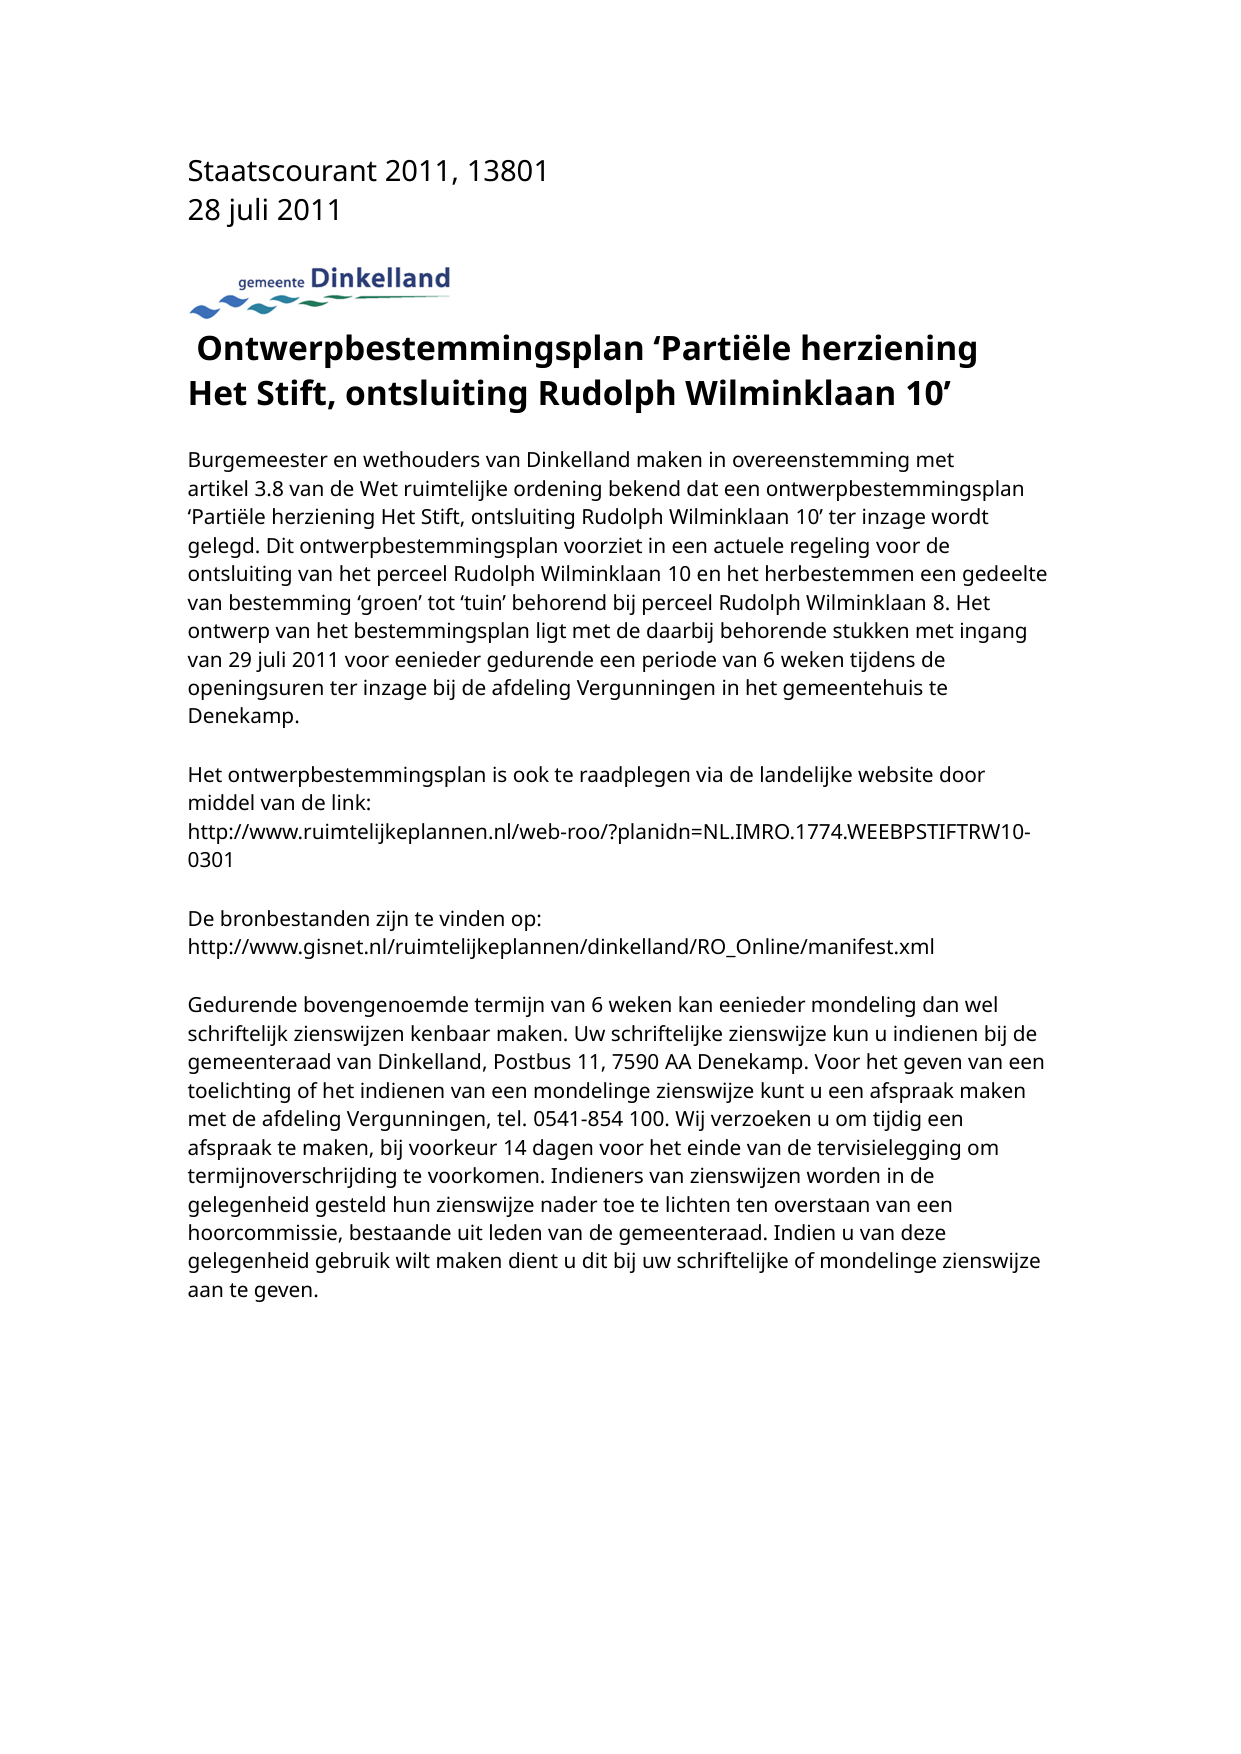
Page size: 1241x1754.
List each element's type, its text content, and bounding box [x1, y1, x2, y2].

picture [187, 258, 454, 325]
text Het ontwerpbestemmingsplan is ook te raadplegen via de landelijke website door middel van de link: [187, 760, 1053, 817]
text De bronbestanden zijn te vinden op: http://www.gisnet.nl/ruimtelijkeplannen/dinkelland/RO_Online/manifest.xml [187, 904, 1053, 961]
text Staatscourant 2011, 13801 [187, 150, 1053, 190]
text Gedurende bovengenoemde termijn van 6 weken kan eenieder mondeling dan wel schriftelijk zienswijzen kenbaar maken. Uw schriftelijke zienswijze kun u indienen bij de gemeenteraad van Dinkelland, Postbus 11, 7590 AA Denekamp. Voor het geven van een toelichting of het indienen van een mondelinge zienswijze kunt u een afspraak maken met de afdeling Vergunningen, tel. 0541-854 100. Wij verzoeken u om tijdig een afspraak te maken, bij voorkeur 14 dagen voor het einde van de tervisielegging om termijnoverschrijding te voorkomen. Indieners van zienswijzen worden in de gelegenheid gesteld hun zienswijze nader toe te lichten ten overstaan van een hoorcommissie, bestaande uit leden van de gemeenteraad. Indien u van deze gelegenheid gebruik wilt maken dient u dit bij uw schriftelijke of mondelinge zienswijze aan te geven. [187, 991, 1053, 1303]
text http://www.ruimtelijkeplannen.nl/web-roo/?planidn=NL.IMRO.1774.WEEBPSTIFTRW10-0301 [187, 817, 1053, 874]
text Burgemeester en wethouders van Dinkelland maken in overeenstemming met artikel 3.8 van de Wet ruimtelijke ordening bekend dat een ontwerpbestemmingsplan ‘Partiële herziening Het Stift, ontsluiting Rudolph Wilminklaan 10’ ter inzage wordt gelegd. Dit ontwerpbestemmingsplan voorziet in een actuele regeling voor de ontsluiting van het perceel Rudolph Wilminklaan 10 en het herbestemmen een gedeelte van bestemming ‘groen’ tot ‘tuin’ behorend bij perceel Rudolph Wilminklaan 8. Het ontwerp van het bestemmingsplan ligt met de daarbij behorende stukken met ingang van 29 juli 2011 voor eenieder gedurende een periode van 6 weken tijdens de openingsuren ter inzage bij de afdeling Vergunningen in het gemeentehuis te Denekamp. [187, 446, 1053, 730]
subtitle Ontwerpbestemmingsplan ‘Partiële herziening Het Stift, ontsluiting Rudolph Wilminklaan 10’ [187, 271, 1053, 416]
text 28 juli 2011 [187, 190, 1053, 229]
